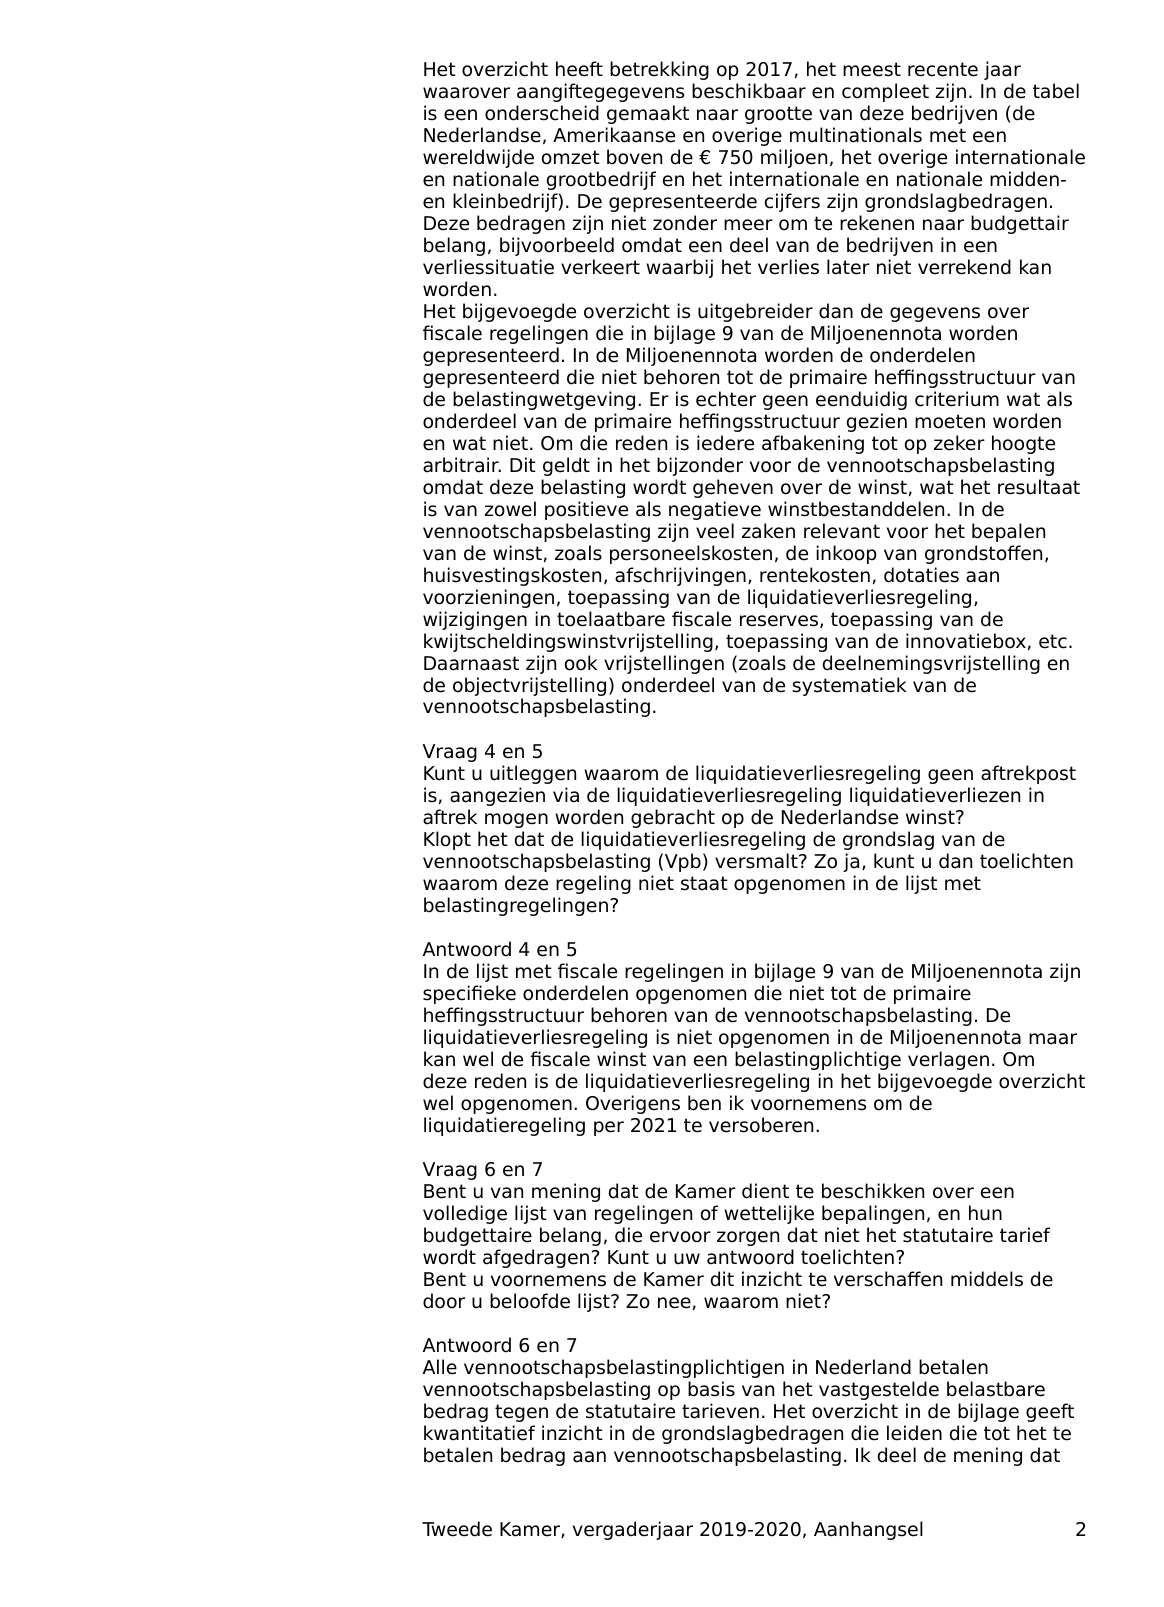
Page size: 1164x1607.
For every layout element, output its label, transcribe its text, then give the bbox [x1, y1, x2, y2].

text Bent u voornemens de Kamer dit inzicht te verschaffen middels de door u beloofde lijst? Zo nee, waarom niet? [422, 1268, 1087, 1312]
text Kunt u uitleggen waarom de liquidatieverliesregeling geen aftrekpost is, aangezien via de liquidatieverliesregeling liquidatieverliezen in aftrek mogen worden gebracht op de Nederlandse winst? [422, 763, 1087, 828]
text Antwoord 4 en 5 [422, 939, 1087, 961]
text Bent u van mening dat de Kamer dient te beschikken over een volledige lijst van regelingen of wettelijke bepalingen, en hun budgettaire belang, die ervoor zorgen dat niet het statutaire tarief wordt afgedragen? Kunt u uw antwoord toelichten? [422, 1181, 1087, 1268]
text Het bijgevoegde overzicht is uitgebreider dan de gegevens over fiscale regelingen die in bijlage 9 van de Miljoenennota worden gepresenteerd. In de Miljoenennota worden de onderdelen gepresenteerd die niet behoren tot de primaire heffingsstructuur van de belastingwetgeving. Er is echter geen eenduidig criterium wat als onderdeel van de primaire heffingsstructuur gezien moeten worden en wat niet. Om die reden is iedere afbakening tot op zeker hoogte arbitrair. Dit geldt in het bijzonder voor de vennootschapsbelasting omdat deze belasting wordt geheven over de winst, wat het resultaat is van zowel positieve als negatieve winstbestanddelen. In de vennootschapsbelasting zijn veel zaken relevant voor het bepalen van de winst, zoals personeelskosten, de inkoop van grondstoffen, huisvestingskosten, afschrijvingen, rentekosten, dotaties aan voorzieningen, toepassing van de liquidatieverliesregeling, wijzigingen in toelaatbare fiscale reserves, toepassing van de kwijtscheldingswinstvrijstelling, toepassing van de innovatiebox, etc. Daarnaast zijn ook vrijstellingen (zoals de deelnemingsvrijstelling en de objectvrijstelling) onderdeel van de systematiek van de vennootschapsbelasting. [422, 301, 1087, 718]
text Vraag 6 en 7 [422, 1159, 1087, 1181]
text In de lijst met fiscale regelingen in bijlage 9 van de Miljoenennota zijn specifieke onderdelen opgenomen die niet tot de primaire heffingsstructuur behoren van de vennootschapsbelasting. De liquidatieverliesregeling is niet opgenomen in de Miljoenennota maar kan wel de fiscale winst van een belastingplichtige verlagen. Om deze reden is de liquidatieverliesregeling in het bijgevoegde overzicht wel opgenomen. Overigens ben ik voornemens om de liquidatieregeling per 2021 te versoberen. [422, 961, 1087, 1136]
text Het overzicht heeft betrekking op 2017, het meest recente jaar waarover aangiftegegevens beschikbaar en compleet zijn. In de tabel is een onderscheid gemaakt naar grootte van deze bedrijven (de Nederlandse, Amerikaanse en overige multinationals met een wereldwijde omzet boven de € 750 miljoen, het overige internationale en nationale grootbedrijf en het internationale en nationale midden- en kleinbedrijf). De gepresenteerde cijfers zijn grondslagbedragen. Deze bedragen zijn niet zonder meer om te rekenen naar budgettair belang, bijvoorbeeld omdat een deel van de bedrijven in een verliessituatie verkeert waarbij het verlies later niet verrekend kan worden. [422, 59, 1087, 301]
text Klopt het dat de liquidatieverliesregeling de grondslag van de vennootschapsbelasting (Vpb) versmalt? Zo ja, kunt u dan toelichten waarom deze regeling niet staat opgenomen in de lijst met belastingregelingen? [422, 828, 1087, 916]
text Vraag 4 en 5 [422, 741, 1087, 763]
text Alle vennootschapsbelastingplichtigen in Nederland betalen vennootschapsbelasting op basis van het vastgestelde belastbare bedrag tegen de statutaire tarieven. Het overzicht in de bijlage geeft kwantitatief inzicht in de grondslagbedragen die leiden die tot het te betalen bedrag aan vennootschapsbelasting. Ik deel de mening dat [422, 1357, 1087, 1467]
text Antwoord 6 en 7 [422, 1335, 1087, 1357]
